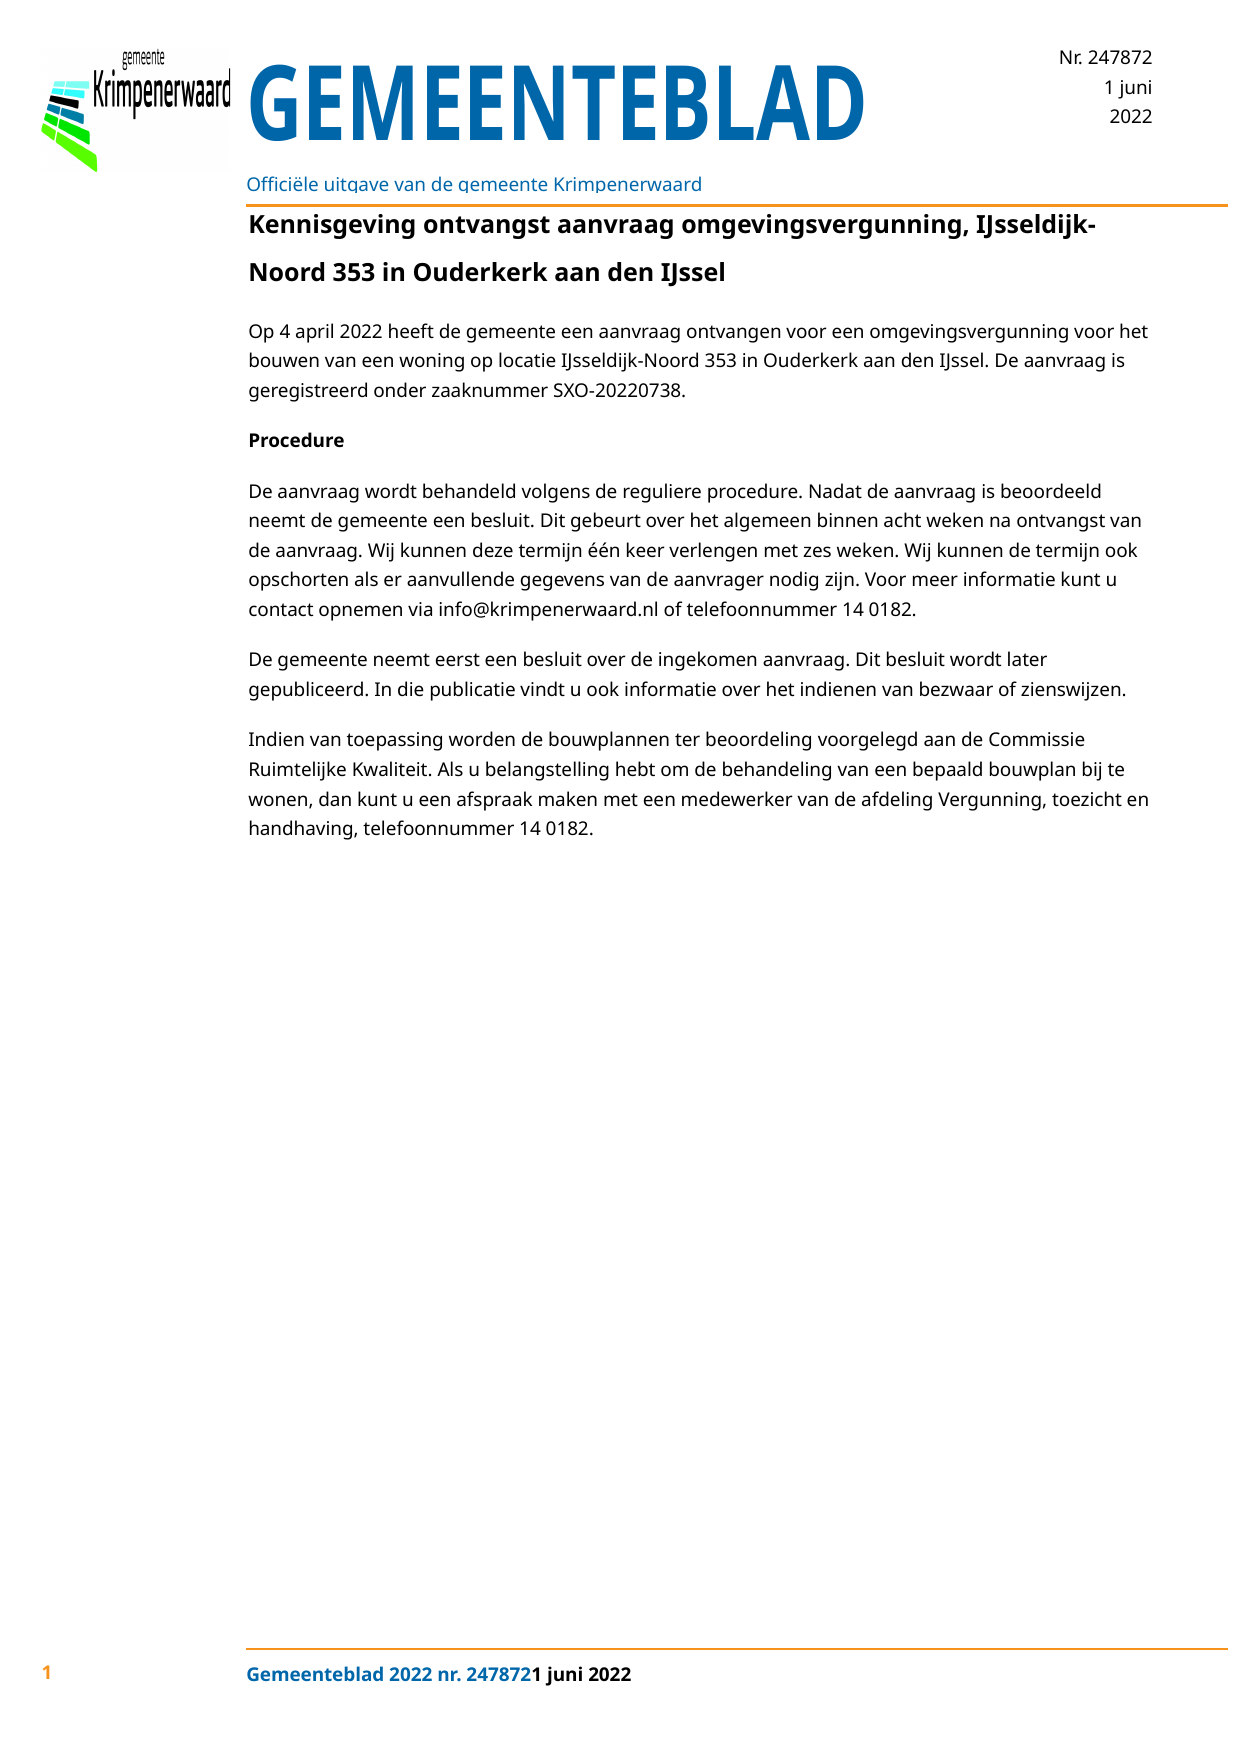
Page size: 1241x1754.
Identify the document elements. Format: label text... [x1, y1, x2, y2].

text Procedure [248, 427, 1152, 453]
text Kennisgeving ontvangst aanvraag omgevingsvergunning, IJsseldijk-Noord 353 in Ouderkerk aan den IJssel [248, 207, 1152, 288]
text De gemeente neemt eerst een besluit over de ingekomen aanvraag. Dit besluit wordt later gepubliceerd. In die publicatie vindt u ook informatie over het indienen van bezwaar of zienswijzen. [248, 647, 1152, 702]
text De aanvraag wordt behandeld volgens de reguliere procedure. Nadat de aanvraag is beoordeeld neemt de gemeente een besluit. Dit gebeurt over het algemeen binnen acht weken na ontvangst van de aanvraag. Wij kunnen deze termijn één keer verlengen met zes weken. Wij kunnen de termijn ook opschorten als er aanvullende gegevens van de aanvrager nodig zijn. Voor meer informatie kunt u contact opnemen via info@krimpenerwaard.nl of telefoonnummer 14 0182. [248, 478, 1152, 622]
text Indien van toepassing worden de bouwplannen ter beoordeling voorgelegd aan de Commissie Ruimtelijke Kwaliteit. Als u belangstelling hebt om de behandeling van een bepaald bouwplan bij te wonen, dan kunt u een afspraak maken met een medewerker van de afdeling Vergunning, toezicht en handhaving, telefoonnummer 14 0182. [248, 727, 1152, 841]
picture [41, 47, 231, 172]
text Op 4 april 2022 heeft de gemeente een aanvraag ontvangen voor een omgevingsvergunning voor het bouwen van een woning op locatie IJsseldijk-Noord 353 in Ouderkerk aan den IJssel. De aanvraag is geregistreerd onder zaaknummer SXO-20220738. [248, 318, 1152, 403]
